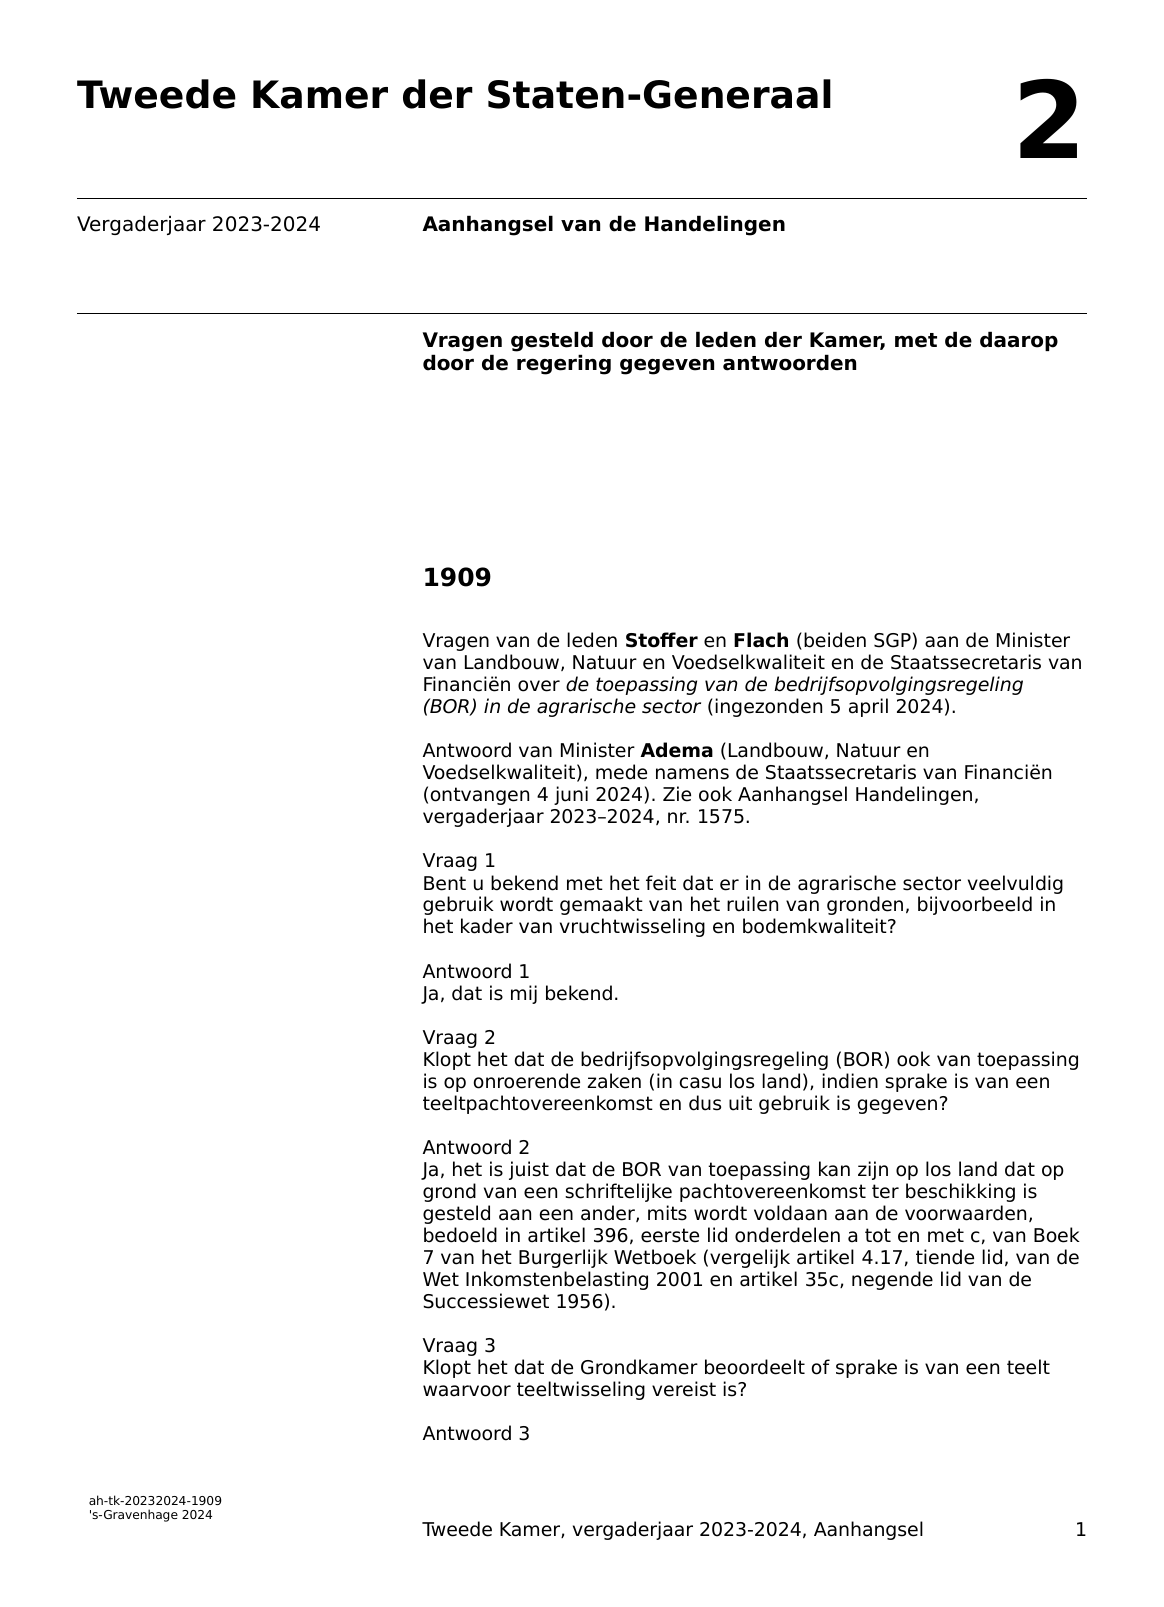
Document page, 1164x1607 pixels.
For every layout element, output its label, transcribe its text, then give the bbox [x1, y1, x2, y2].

table_cell Vergaderjaar 2023-2024 [77, 199, 422, 313]
text Ja, dat is mij bekend. [422, 982, 1087, 1004]
text 's-Gravenhage 2024 [88, 1508, 323, 1522]
text Vragen van de leden Stoffer en Flach (beiden SGP) aan de Minister van Landbouw, Natuur en Voedselkwaliteit en de Staatssecretaris van Financiën over de toepassing van de bedrijfsopvolgingsregeling (BOR) in de agrarische sector (ingezonden 5 april 2024). [422, 630, 1087, 718]
text Vraag 2 [422, 1027, 1087, 1049]
text Klopt het dat de Grondkamer beoordeelt of sprake is van een teelt waarvoor teeltwisseling vereist is? [422, 1357, 1087, 1401]
text Antwoord van Minister Adema (Landbouw, Natuur en Voedselkwaliteit), mede namens de Staatssecretaris van Financiën (ontvangen 4 juni 2024). Zie ook Aanhangsel Handelingen, vergaderjaar 2023–2024, nr. 1575. [422, 740, 1087, 828]
text Ja, het is juist dat de BOR van toepassing kan zijn op los land dat op grond van een schriftelijke pachtovereenkomst ter beschikking is gesteld aan een ander, mits wordt voldaan aan de voorwaarden, bedoeld in artikel 396, eerste lid onderdelen a tot en met c, van Boek 7 van het Burgerlijk Wetboek (vergelijk artikel 4.17, tiende lid, van de Wet Inkomstenbelasting 2001 en artikel 35c, negende lid van de Successiewet 1956). [422, 1159, 1087, 1313]
text Vraag 1 [422, 850, 1087, 872]
text Klopt het dat de bedrijfsopvolgingsregeling (BOR) ook van toepassing is op onroerende zaken (in casu los land), indien sprake is van een teeltpachtovereenkomst en dus uit gebruik is gegeven? [422, 1049, 1087, 1114]
text Bent u bekend met het feit dat er in de agrarische sector veelvuldig gebruik wordt gemaakt van het ruilen van gronden, bijvoorbeeld in het kader van vruchtwisseling en bodemkwaliteit? [422, 872, 1087, 938]
text Antwoord 1 [422, 961, 1087, 982]
text Antwoord 2 [422, 1137, 1087, 1159]
table_header 2 [886, 59, 1087, 198]
table_cell Aanhangsel van de Handelingen [422, 199, 1087, 313]
table_cell [77, 314, 422, 375]
text ah-tk-20232024-1909 [88, 1494, 323, 1508]
text Vraag 3 [422, 1335, 1087, 1357]
text Antwoord 3 [422, 1423, 1087, 1445]
text 1909 [422, 563, 1087, 592]
table_cell Vragen gesteld door de leden der Kamer, met de daarop door de regering gegeven antwoorden [422, 314, 1087, 375]
table_header Tweede Kamer der Staten-Generaal [77, 59, 886, 198]
